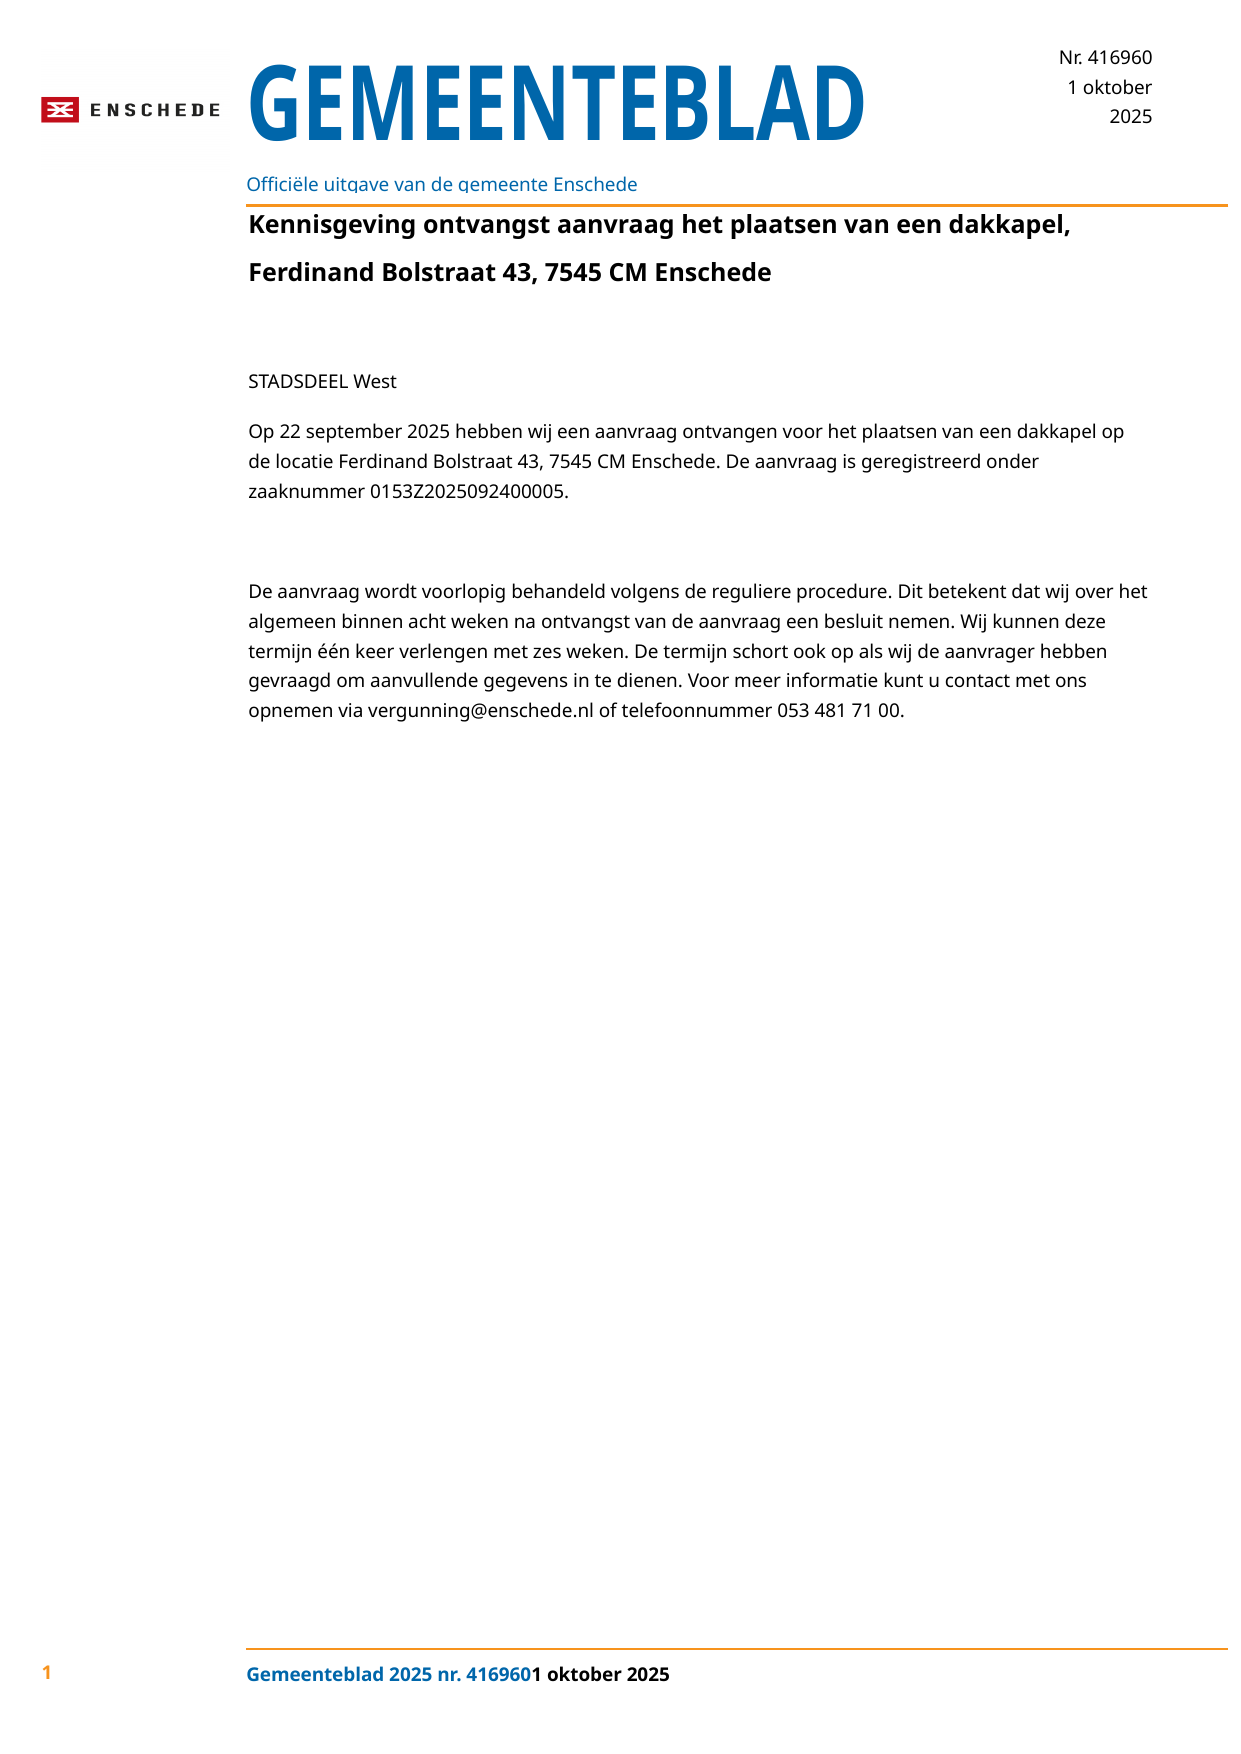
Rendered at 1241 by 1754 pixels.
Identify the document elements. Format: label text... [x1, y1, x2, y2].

text STADSDEEL West [248, 368, 1152, 394]
text Op 22 september 2025 hebben wij een aanvraag ontvangen voor het plaatsen van een dakkapel op de locatie Ferdinand Bolstraat 43, 7545 CM Enschede. De aanvraag is geregistreerd onder zaaknummer 0153Z2025092400005. [248, 419, 1152, 504]
text Kennisgeving ontvangst aanvraag het plaatsen van een dakkapel, Ferdinand Bolstraat 43, 7545 CM Enschede [248, 207, 1152, 288]
text De aanvraag wordt voorlopig behandeld volgens de reguliere procedure. Dit betekent dat wij over het algemeen binnen acht weken na ontvangst van de aanvraag een besluit nemen. Wij kunnen deze termijn één keer verlengen met zes weken. De termijn schort ook op als wij de aanvrager hebben gevraagd om aanvullende gegevens in te dienen. Voor meer informatie kunt u contact met ons opnemen via vergunning@enschede.nl of telefoonnummer 053 481 71 00. [248, 579, 1152, 723]
picture [41, 47, 231, 172]
